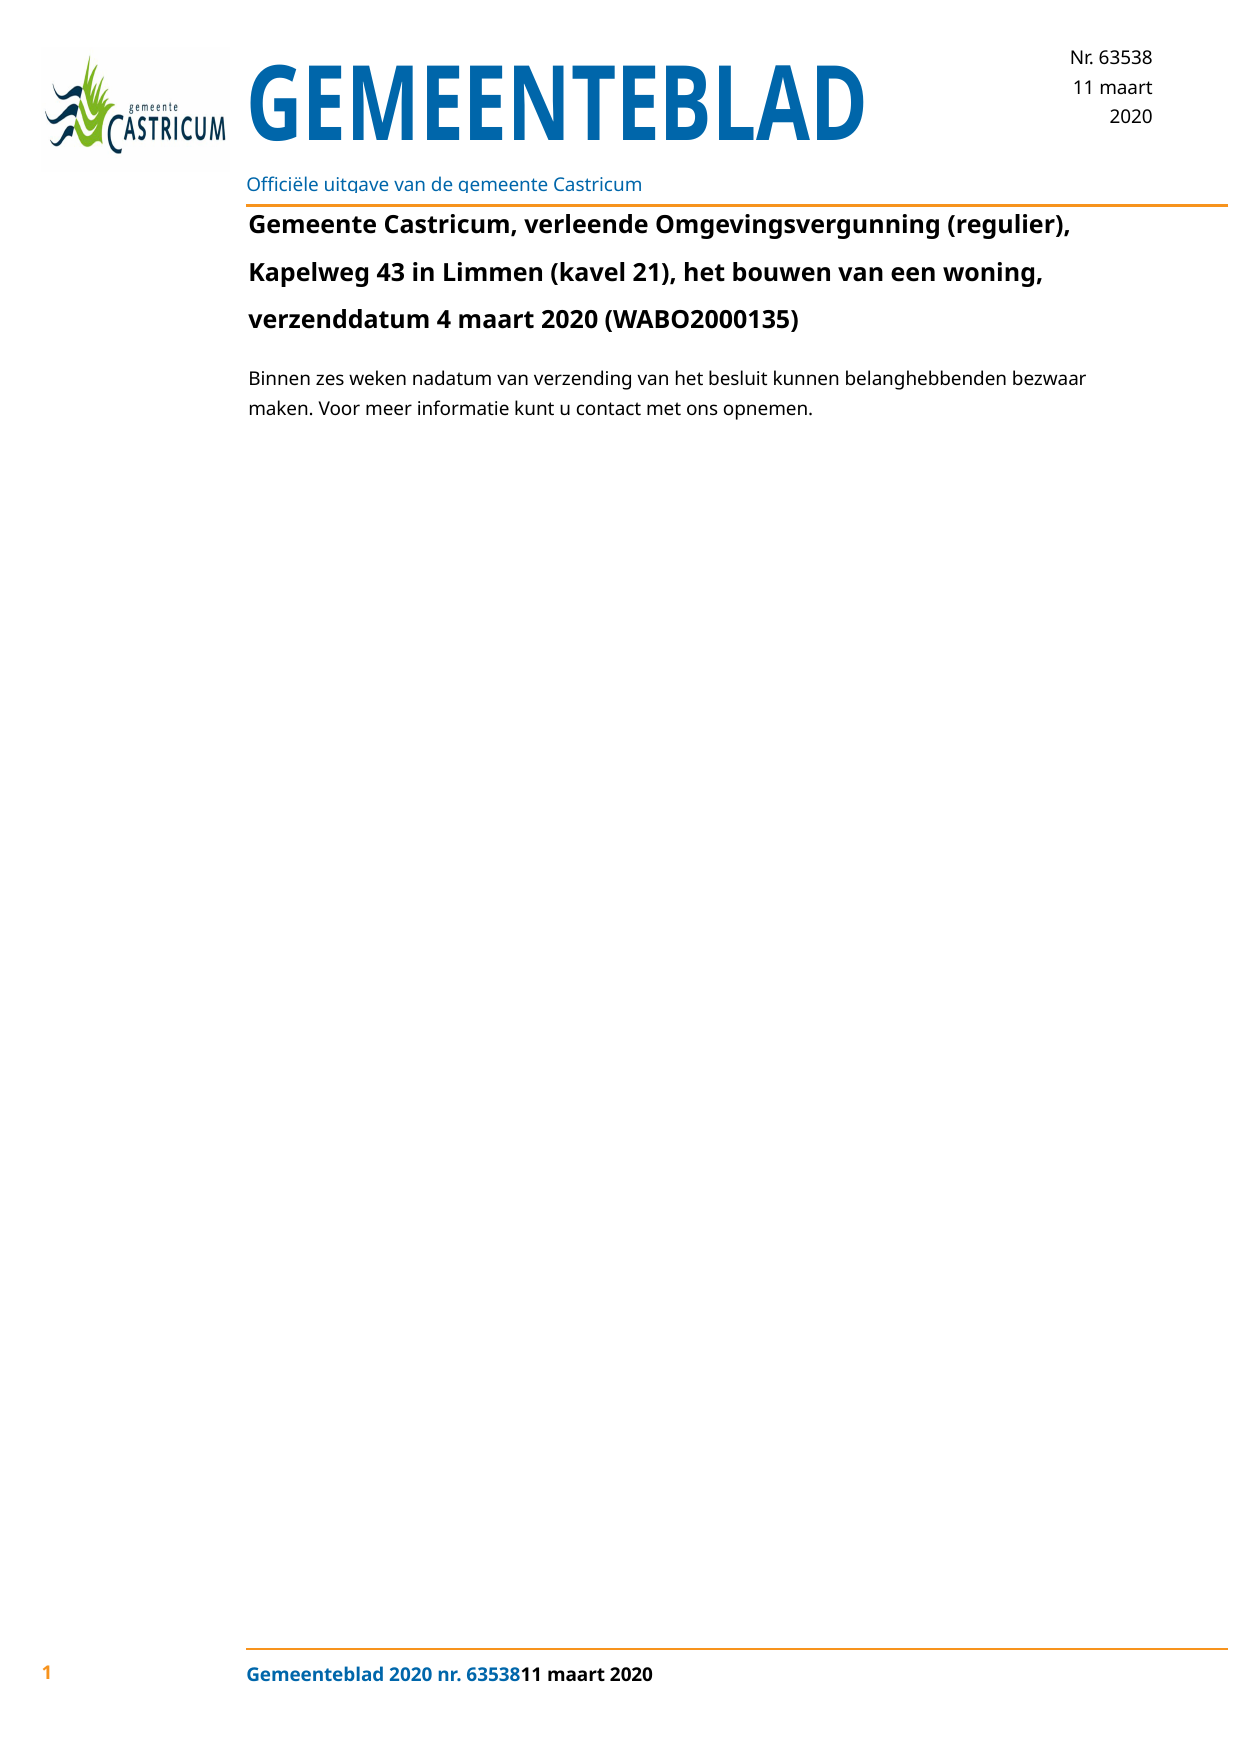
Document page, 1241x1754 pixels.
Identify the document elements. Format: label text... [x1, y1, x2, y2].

picture [41, 47, 231, 172]
text Gemeente Castricum, verleende Omgevingsvergunning (regulier), Kapelweg 43 in Limmen (kavel 21), het bouwen van een woning, verzenddatum 4 maart 2020 (WABO2000135) [248, 207, 1152, 336]
text Binnen zes weken nadatum van verzending van het besluit kunnen belanghebbenden bezwaar maken. Voor meer informatie kunt u contact met ons opnemen. [248, 366, 1152, 421]
